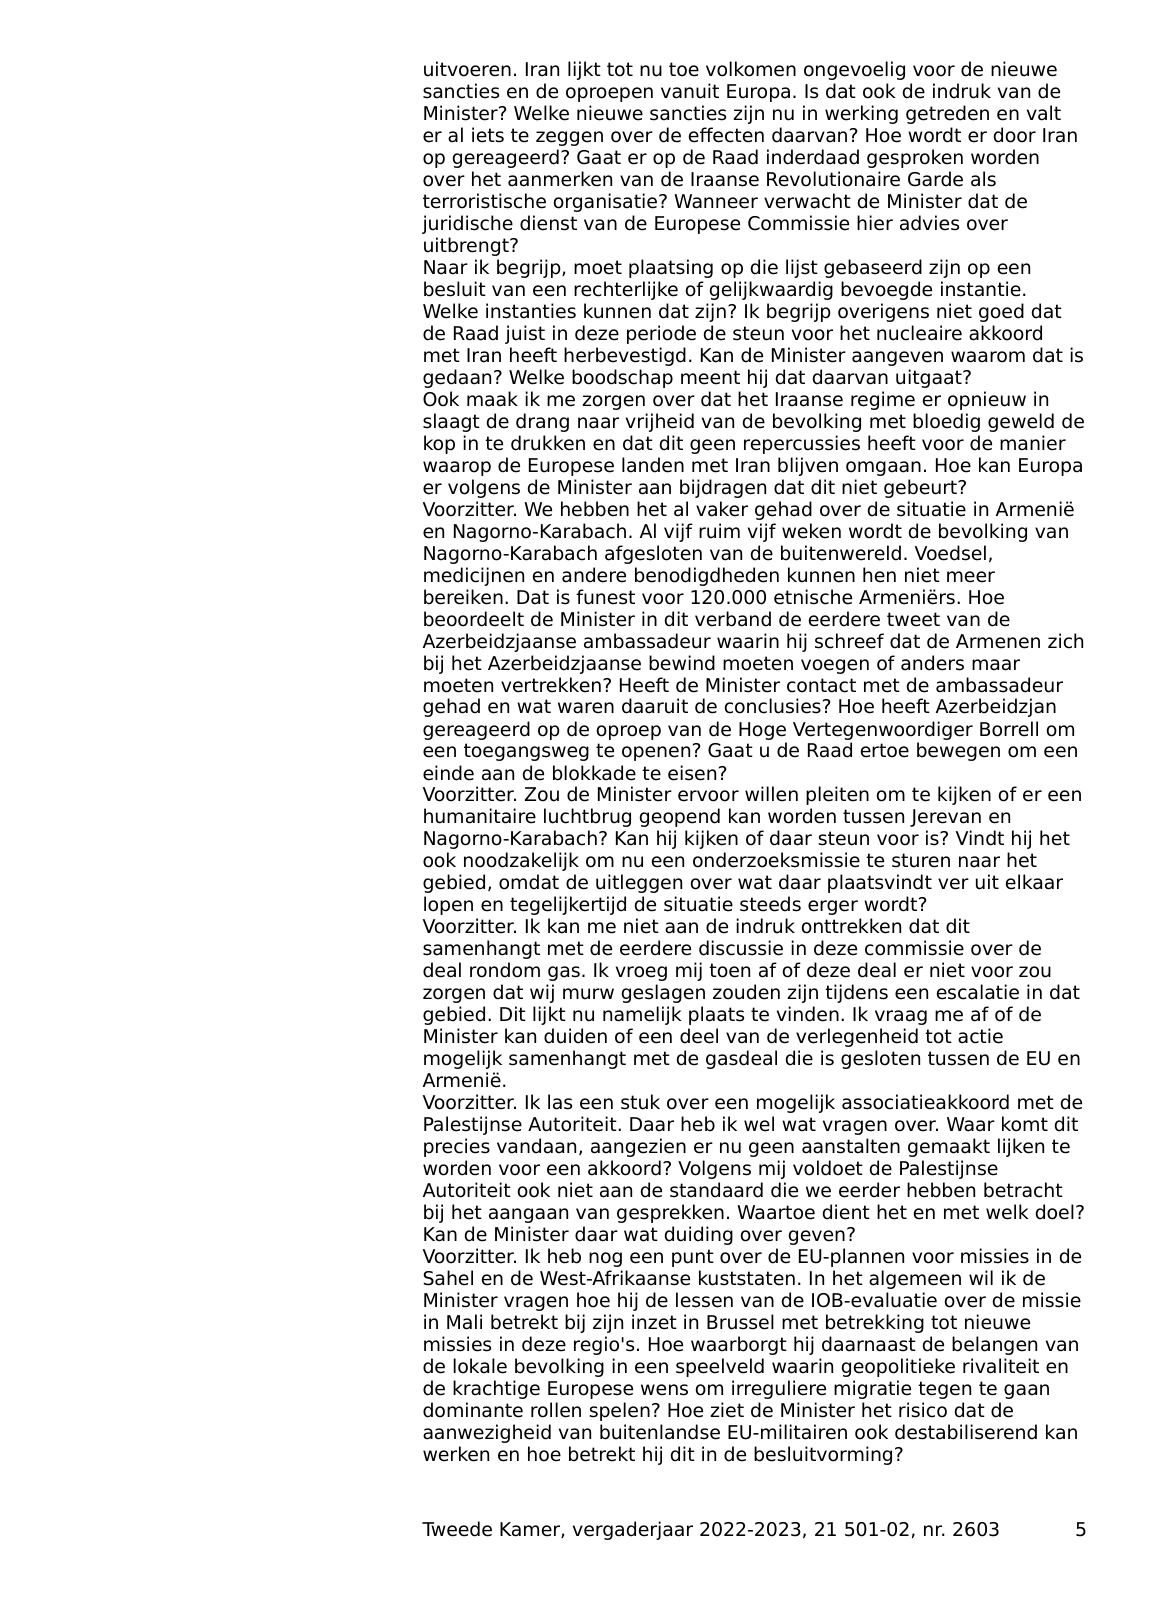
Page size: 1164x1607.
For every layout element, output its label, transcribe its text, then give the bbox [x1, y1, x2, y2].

text Voorzitter. We hebben het al vaker gehad over de situatie in Armenië en Nagorno-Karabach. Al vijf ruim vijf weken wordt de bevolking van Nagorno-Karabach afgesloten van de buitenwereld. Voedsel, medicijnen en andere benodigdheden kunnen hen niet meer bereiken. Dat is funest voor 120.000 etnische Armeniërs. Hoe beoordeelt de Minister in dit verband de eerdere tweet van de Azerbeidzjaanse ambassadeur waarin hij schreef dat de Armenen zich bij het Azerbeidzjaanse bewind moeten voegen of anders maar moeten vertrekken? Heeft de Minister contact met de ambassadeur gehad en wat waren daaruit de conclusies? Hoe heeft Azerbeidzjan gereageerd op de oproep van de Hoge Vertegenwoordiger Borrell om een toegangsweg te openen? Gaat u de Raad ertoe bewegen om een einde aan de blokkade te eisen? [422, 499, 1087, 784]
text Naar ik begrijp, moet plaatsing op die lijst gebaseerd zijn op een besluit van een rechterlijke of gelijkwaardig bevoegde instantie. Welke instanties kunnen dat zijn? Ik begrijp overigens niet goed dat de Raad juist in deze periode de steun voor het nucleaire akkoord met Iran heeft herbevestigd. Kan de Minister aangeven waarom dat is gedaan? Welke boodschap meent hij dat daarvan uitgaat? [422, 257, 1087, 389]
text Ook maak ik me zorgen over dat het Iraanse regime er opnieuw in slaagt de drang naar vrijheid van de bevolking met bloedig geweld de kop in te drukken en dat dit geen repercussies heeft voor de manier waarop de Europese landen met Iran blijven omgaan. Hoe kan Europa er volgens de Minister aan bijdragen dat dit niet gebeurt? [422, 389, 1087, 499]
text Voorzitter. Ik las een stuk over een mogelijk associatieakkoord met de Palestijnse Autoriteit. Daar heb ik wel wat vragen over. Waar komt dit precies vandaan, aangezien er nu geen aanstalten gemaakt lijken te worden voor een akkoord? Volgens mij voldoet de Palestijnse Autoriteit ook niet aan de standaard die we eerder hebben betracht bij het aangaan van gesprekken. Waartoe dient het en met welk doel? Kan de Minister daar wat duiding over geven? [422, 1092, 1087, 1246]
text Voorzitter. Ik kan me niet aan de indruk onttrekken dat dit samenhangt met de eerdere discussie in deze commissie over de deal rondom gas. Ik vroeg mij toen af of deze deal er niet voor zou zorgen dat wij murw geslagen zouden zijn tijdens een escalatie in dat gebied. Dit lijkt nu namelijk plaats te vinden. Ik vraag me af of de Minister kan duiden of een deel van de verlegenheid tot actie mogelijk samenhangt met de gasdeal die is gesloten tussen de EU en Armenië. [422, 916, 1087, 1092]
text Voorzitter. Zou de Minister ervoor willen pleiten om te kijken of er een humanitaire luchtbrug geopend kan worden tussen Jerevan en Nagorno-Karabach? Kan hij kijken of daar steun voor is? Vindt hij het ook noodzakelijk om nu een onderzoeksmissie te sturen naar het gebied, omdat de uitleggen over wat daar plaatsvindt ver uit elkaar lopen en tegelijkertijd de situatie steeds erger wordt? [422, 784, 1087, 916]
text Voorzitter. Ik heb nog een punt over de EU-plannen voor missies in de Sahel en de West-Afrikaanse kuststaten. In het algemeen wil ik de Minister vragen hoe hij de lessen van de IOB-evaluatie over de missie in Mali betrekt bij zijn inzet in Brussel met betrekking tot nieuwe missies in deze regio's. Hoe waarborgt hij daarnaast de belangen van de lokale bevolking in een speelveld waarin geopolitieke rivaliteit en de krachtige Europese wens om irreguliere migratie tegen te gaan dominante rollen spelen? Hoe ziet de Minister het risico dat de aanwezigheid van buitenlandse EU-militairen ook destabiliserend kan werken en hoe betrekt hij dit in de besluitvorming? [422, 1246, 1087, 1466]
text uitvoeren. Iran lijkt tot nu toe volkomen ongevoelig voor de nieuwe sancties en de oproepen vanuit Europa. Is dat ook de indruk van de Minister? Welke nieuwe sancties zijn nu in werking getreden en valt er al iets te zeggen over de effecten daarvan? Hoe wordt er door Iran op gereageerd? Gaat er op de Raad inderdaad gesproken worden over het aanmerken van de Iraanse Revolutionaire Garde als terroristische organisatie? Wanneer verwacht de Minister dat de juridische dienst van de Europese Commissie hier advies over uitbrengt? [422, 59, 1087, 257]
